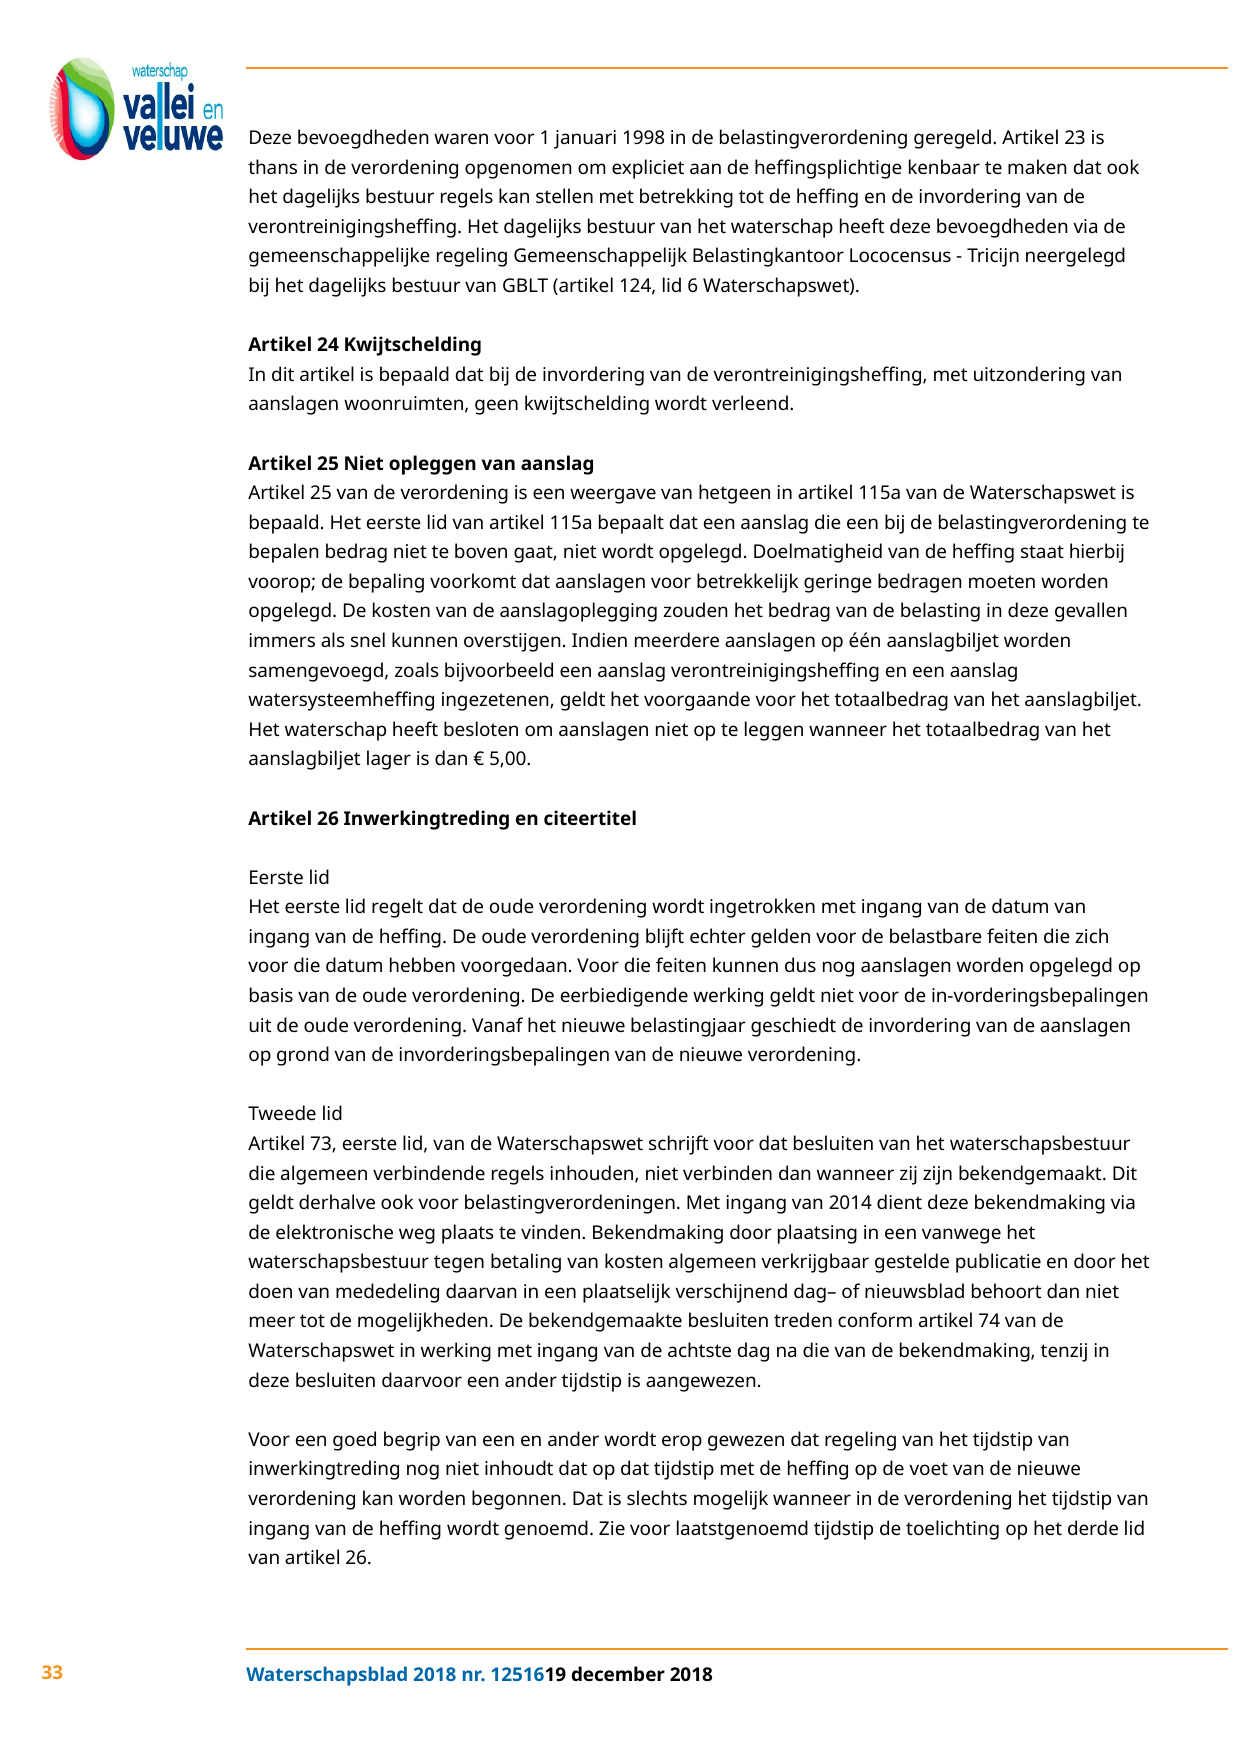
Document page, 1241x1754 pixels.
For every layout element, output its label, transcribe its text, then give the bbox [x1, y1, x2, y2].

text Eerste lid [248, 864, 1152, 890]
text Het eerste lid regelt dat de oude verordening wordt ingetrokken met ingang van de datum van ingang van de heffing. De oude verordening blijft echter gelden voor de belastbare feiten die zich voor die datum hebben voorgedaan. Voor die feiten kunnen dus nog aanslagen worden opgelegd op basis van de oude verordening. De eerbiedigende werking geldt niet voor de in-vorderingsbepalingen uit de oude verordening. Vanaf het nieuwe belastingjaar geschiedt de invordering van de aanslagen op grond van de invorderingsbepalingen van de nieuwe verordening. [248, 893, 1152, 1067]
text Artikel 73, eerste lid, van de Waterschapswet schrijft voor dat besluiten van het waterschapsbestuur die algemeen verbindende regels inhouden, niet verbinden dan wanneer zij zijn bekendgemaakt. Dit geldt derhalve ook voor belastingverordeningen. Met ingang van 2014 dient deze bekendmaking via de elektronische weg plaats te vinden. Bekendmaking door plaatsing in een vanwege het waterschapsbestuur tegen betaling van kosten algemeen verkrijgbaar gestelde publicatie en door het doen van mededeling daarvan in een plaatselijk verschijnend dag– of nieuwsblad behoort dan niet meer tot de mogelijkheden. De bekendgemaakte besluiten treden conform artikel 74 van de Waterschapswet in werking met ingang van de achtste dag na die van de bekendmaking, tenzij in deze besluiten daarvoor een ander tijdstip is aangewezen. [248, 1130, 1152, 1393]
text Tweede lid [248, 1101, 1152, 1126]
text Voor een goed begrip van een en ander wordt erop gewezen dat regeling van het tijdstip van inwerkingtreding nog niet inhoudt dat op dat tijdstip met de heffing op de voet van de nieuwe verordening kan worden begonnen. Dat is slechts mogelijk wanneer in de verordening het tijdstip van ingang van de heffing wordt genoemd. Zie voor laatstgenoemd tijdstip de toelichting op het derde lid van artikel 26. [248, 1426, 1152, 1570]
text Artikel 25 van de verordening is een weergave van hetgeen in artikel 115a van de Waterschapswet is bepaald. Het eerste lid van artikel 115a bepaalt dat een aanslag die een bij de belastingverordening te bepalen bedrag niet te boven gaat, niet wordt opgelegd. Doelmatigheid van de heffing staat hierbij voorop; de bepaling voorkomt dat aanslagen voor betrekkelijk geringe bedragen moeten worden opgelegd. De kosten van de aanslagoplegging zouden het bedrag van de belasting in deze gevallen immers als snel kunnen overstijgen. Indien meerdere aanslagen op één aanslagbiljet worden samengevoegd, zoals bijvoorbeeld een aanslag verontreinigingsheffing en een aanslag watersysteemheffing ingezetenen, geldt het voorgaande voor het totaalbedrag van het aanslagbiljet. Het waterschap heeft besloten om aanslagen niet op te leggen wanneer het totaalbedrag van het aanslagbiljet lager is dan € 5,00. [248, 479, 1152, 771]
text Deze bevoegdheden waren voor 1 januari 1998 in de belastingverordening geregeld. Artikel 23 is thans in de verordening opgenomen om expliciet aan de heffingsplichtige kenbaar te maken dat ook het dagelijks bestuur regels kan stellen met betrekking tot de heffing en de invordering van de verontreinigingsheffing. Het dagelijks bestuur van het waterschap heeft deze bevoegdheden via de gemeenschappelijke regeling Gemeenschappelijk Belastingkantoor Lococensus - Tricijn neergelegd bij het dagelijks bestuur van GBLT (artikel 124, lid 6 Waterschapswet). [248, 124, 1152, 298]
text Artikel 24 Kwijtschelding [248, 331, 1152, 357]
text Artikel 26 Inwerkingtreding en citeertitel [248, 805, 1152, 831]
picture [41, 47, 231, 172]
text Artikel 25 Niet opleggen van aanslag [248, 450, 1152, 476]
text In dit artikel is bepaald dat bij de invordering van de verontreinigingsheffing, met uitzondering van aanslagen woonruimten, geen kwijtschelding wordt verleend. [248, 361, 1152, 416]
